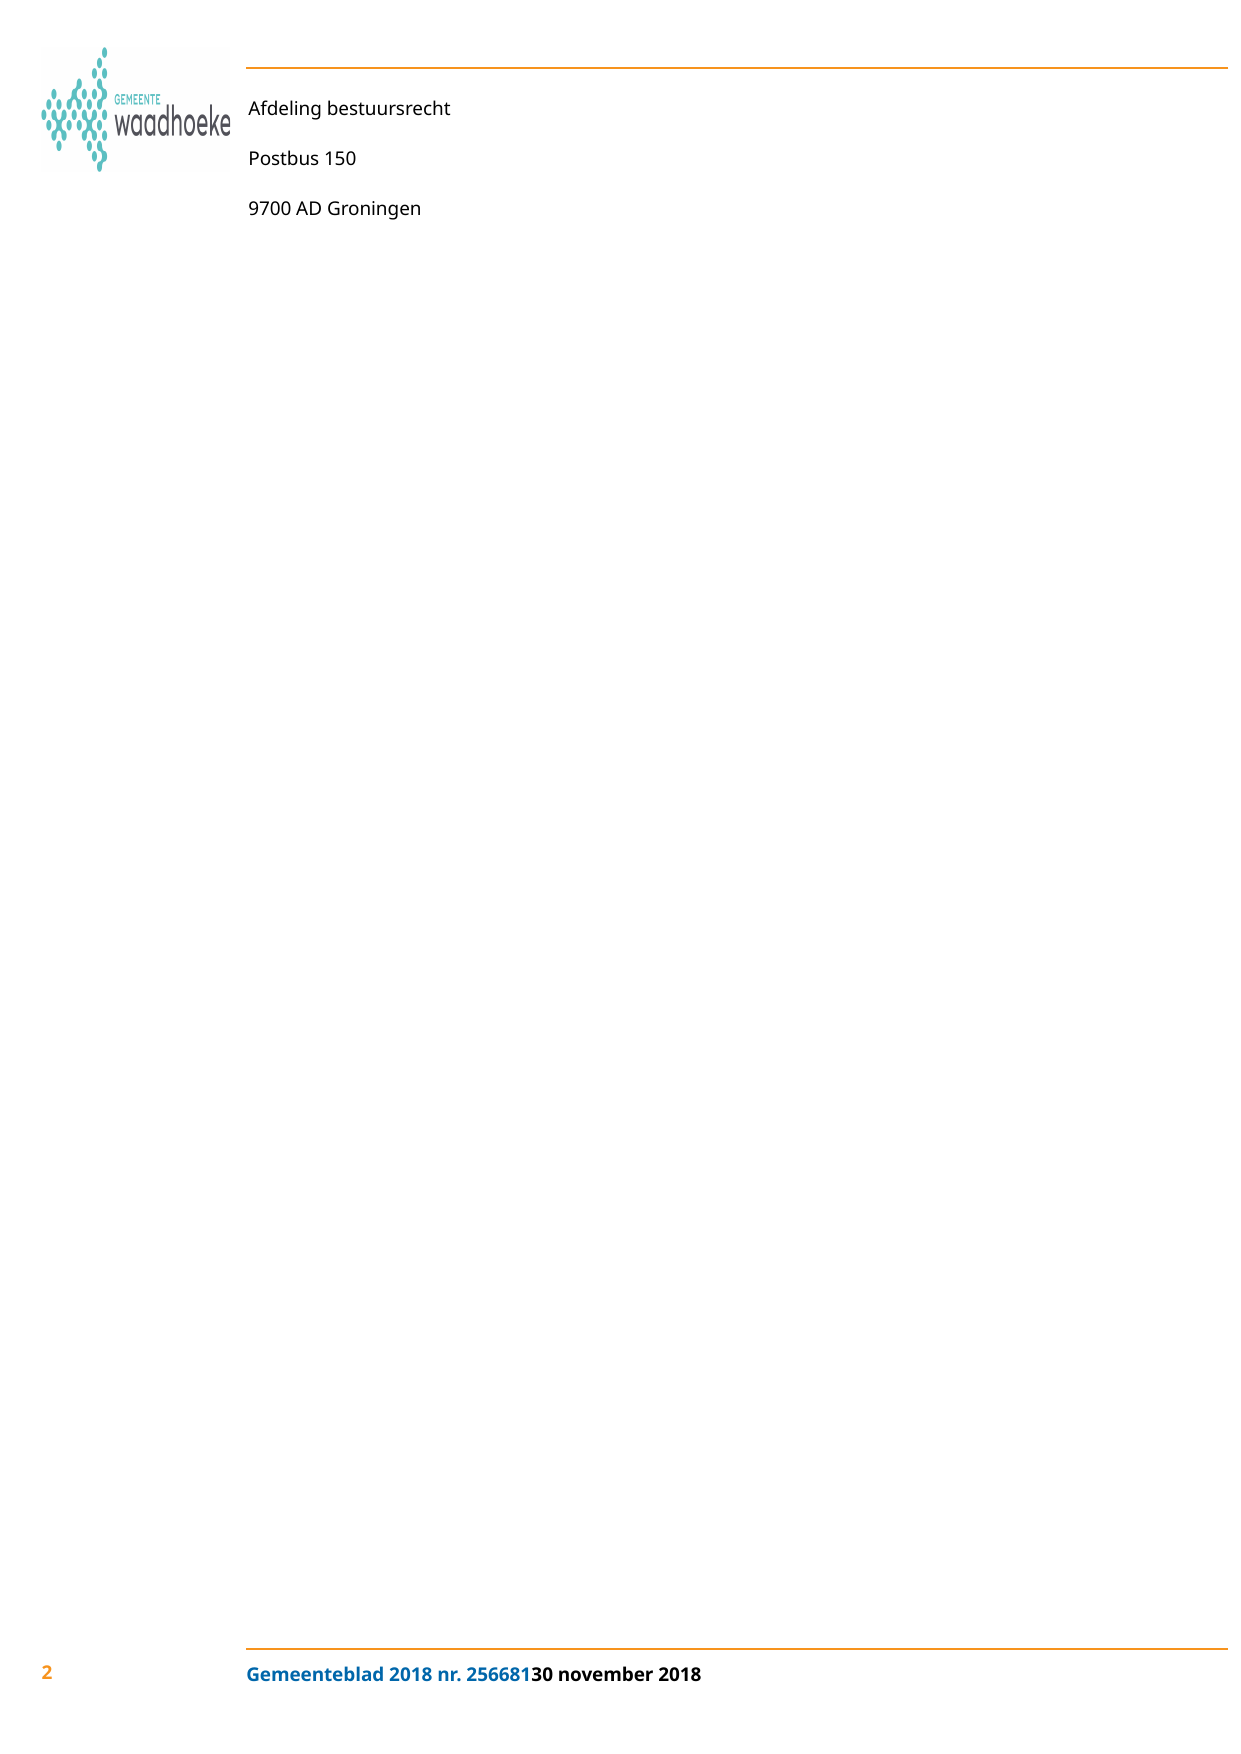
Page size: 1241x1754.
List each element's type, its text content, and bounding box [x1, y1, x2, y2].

text Postbus 150 [248, 145, 1152, 171]
text 9700 AD Groningen [248, 196, 1152, 221]
picture [41, 47, 231, 172]
text Afdeling bestuursrecht [248, 95, 1152, 121]
